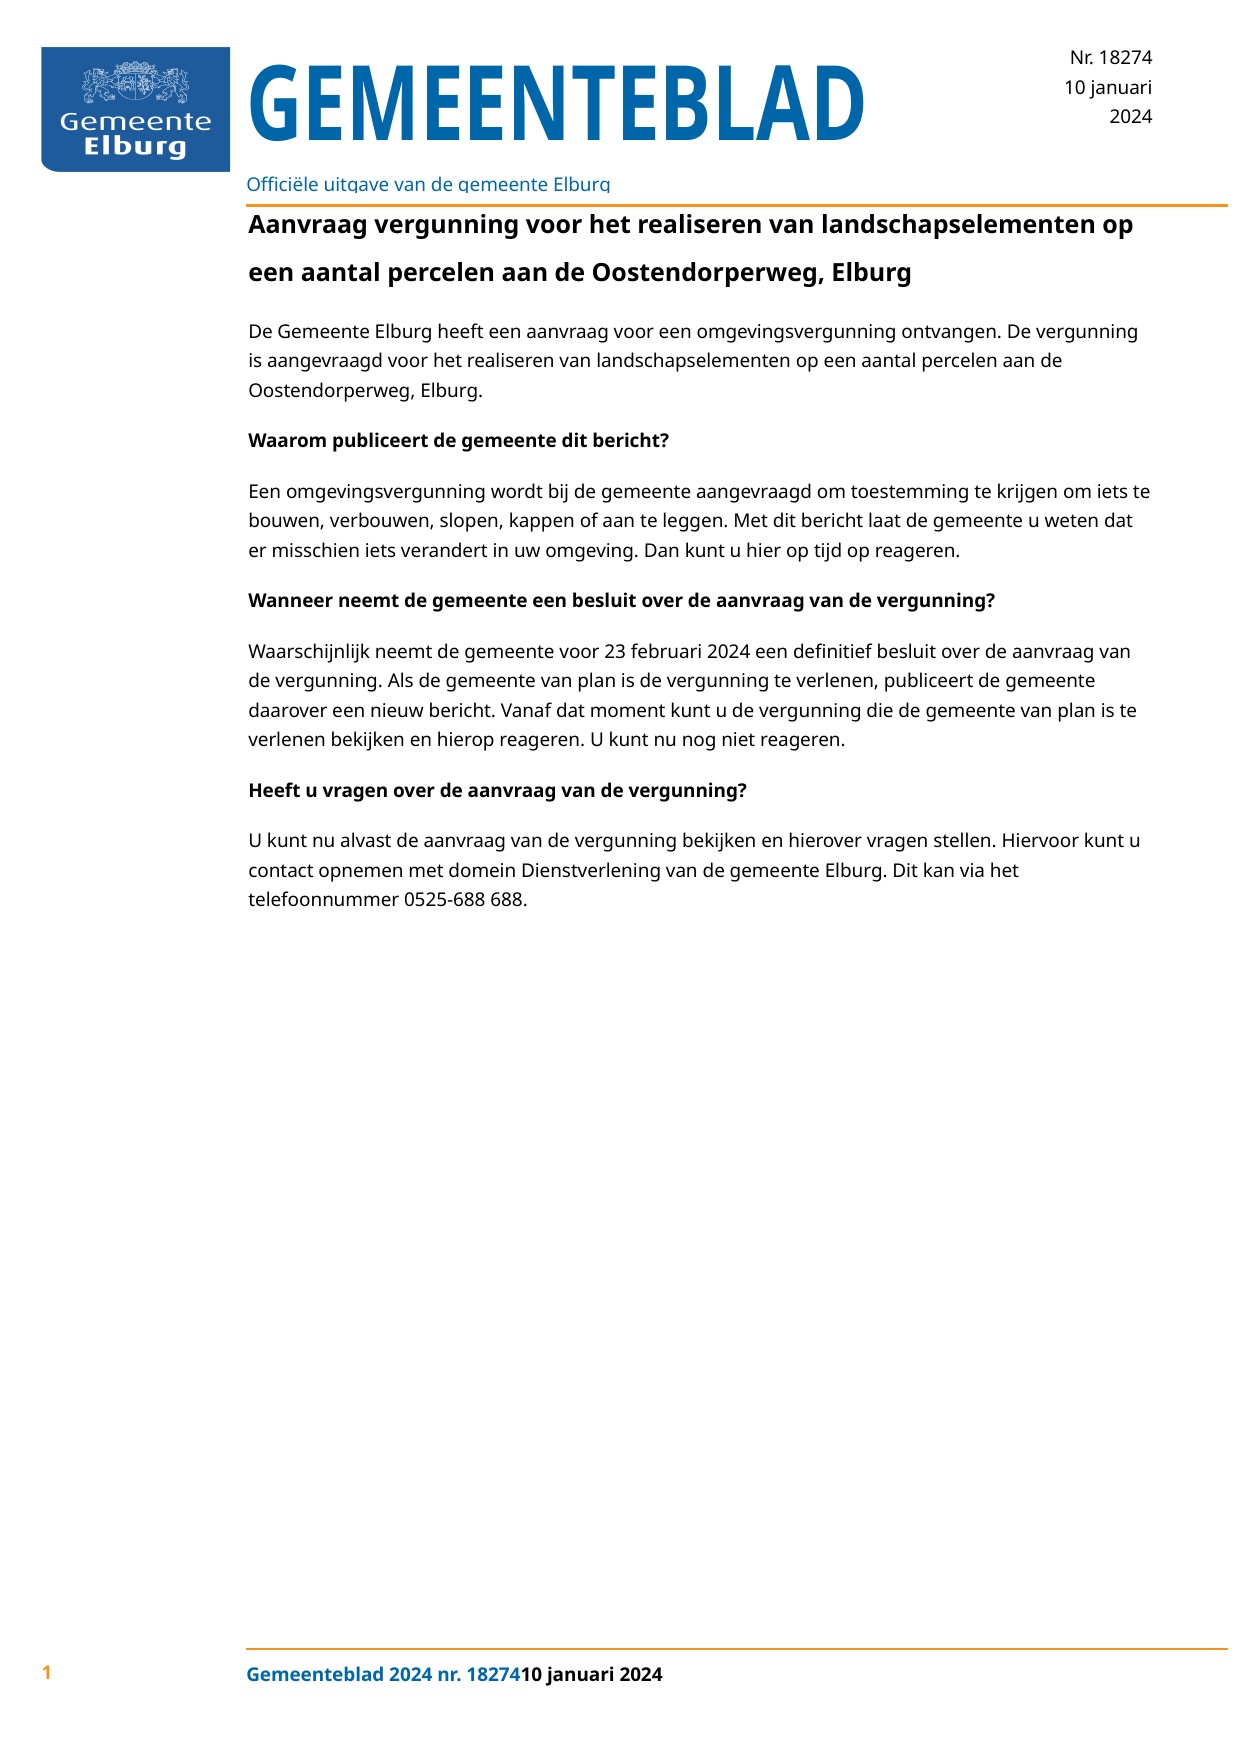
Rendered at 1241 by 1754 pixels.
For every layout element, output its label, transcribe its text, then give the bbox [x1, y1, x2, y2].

text Aanvraag vergunning voor het realiseren van landschapselementen op een aantal percelen aan de Oostendorperweg, Elburg [248, 207, 1152, 288]
text De Gemeente Elburg heeft een aanvraag voor een omgevingsvergunning ontvangen. De vergunning is aangevraagd voor het realiseren van landschapselementen op een aantal percelen aan de Oostendorperweg, Elburg. [248, 318, 1152, 403]
text Een omgevingsvergunning wordt bij de gemeente aangevraagd om toestemming te krijgen om iets te bouwen, verbouwen, slopen, kappen of aan te leggen. Met dit bericht laat de gemeente u weten dat er misschien iets verandert in uw omgeving. Dan kunt u hier op tijd op reageren. [248, 478, 1152, 563]
text Waarom publiceert de gemeente dit bericht? [248, 427, 1152, 453]
text Waarschijnlijk neemt de gemeente voor 23 februari 2024 een definitief besluit over de aanvraag van de vergunning. Als de gemeente van plan is de vergunning te verlenen, publiceert de gemeente daarover een nieuw bericht. Vanaf dat moment kunt u de vergunning die de gemeente van plan is te verlenen bekijken en hierop reageren. U kunt nu nog niet reageren. [248, 638, 1152, 752]
text Heeft u vragen over de aanvraag van de vergunning? [248, 777, 1152, 803]
text U kunt nu alvast de aanvraag van de vergunning bekijken en hierover vragen stellen. Hiervoor kunt u contact opnemen met domein Dienstverlening van de gemeente Elburg. Dit kan via het telefoonnummer 0525-688 688. [248, 827, 1152, 912]
text Wanneer neemt de gemeente een besluit over de aanvraag van de vergunning? [248, 587, 1152, 613]
picture [41, 47, 231, 172]
